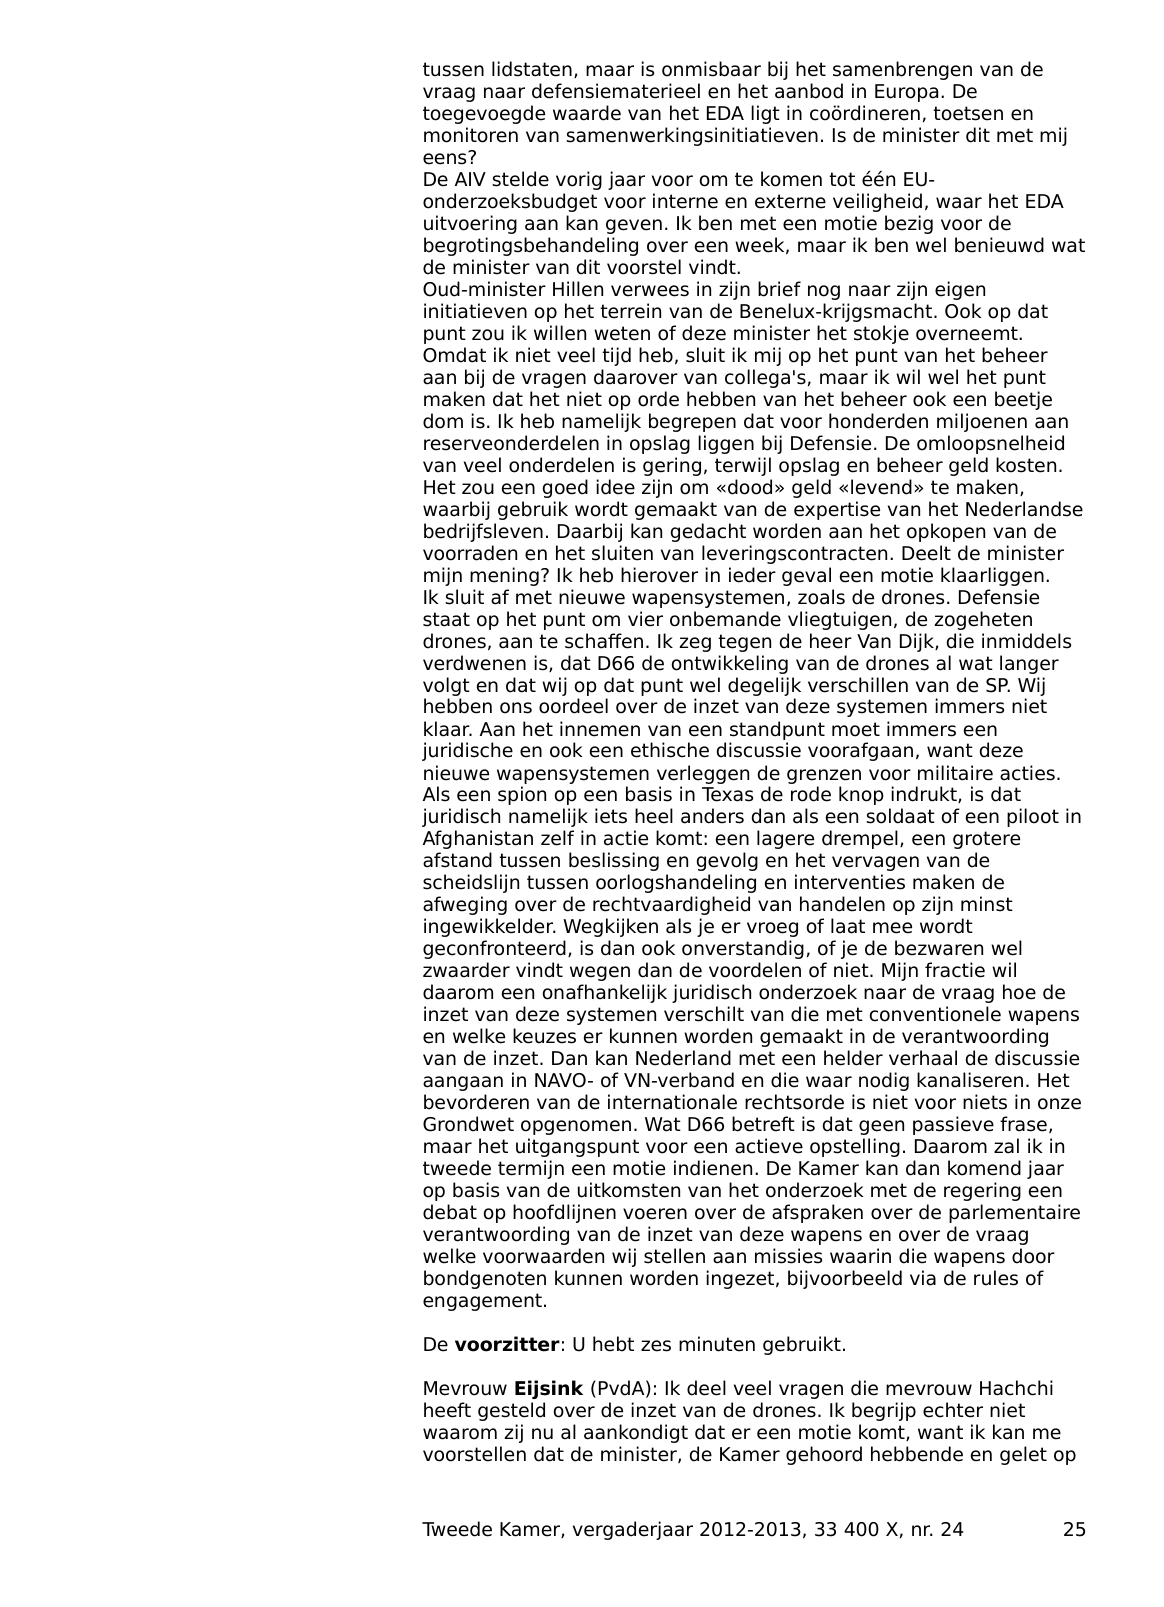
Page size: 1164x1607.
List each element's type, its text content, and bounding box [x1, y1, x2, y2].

text De AIV stelde vorig jaar voor om te komen tot één EU-onderzoeksbudget voor interne en externe veiligheid, waar het EDA uitvoering aan kan geven. Ik ben met een motie bezig voor de begrotingsbehandeling over een week, maar ik ben wel benieuwd wat de minister van dit voorstel vindt. [422, 169, 1087, 279]
text Oud-minister Hillen verwees in zijn brief nog naar zijn eigen initiatieven op het terrein van de Benelux-krijgsmacht. Ook op dat punt zou ik willen weten of deze minister het stokje overneemt. [422, 279, 1087, 345]
text Mevrouw Eijsink (PvdA): Ik deel veel vragen die mevrouw Hachchi heeft gesteld over de inzet van de drones. Ik begrijp echter niet waarom zij nu al aankondigt dat er een motie komt, want ik kan me voorstellen dat de minister, de Kamer gehoord hebbende en gelet op [422, 1378, 1087, 1466]
text De voorzitter: U hebt zes minuten gebruikt. [422, 1334, 1087, 1356]
text Omdat ik niet veel tijd heb, sluit ik mij op het punt van het beheer aan bij de vragen daarover van collega's, maar ik wil wel het punt maken dat het niet op orde hebben van het beheer ook een beetje dom is. Ik heb namelijk begrepen dat voor honderden miljoenen aan reserveonderdelen in opslag liggen bij Defensie. De omloopsnelheid van veel onderdelen is gering, terwijl opslag en beheer geld kosten. Het zou een goed idee zijn om «dood» geld «levend» te maken, waarbij gebruik wordt gemaakt van de expertise van het Nederlandse bedrijfsleven. Daarbij kan gedacht worden aan het opkopen van de voorraden en het sluiten van leveringscontracten. Deelt de minister mijn mening? Ik heb hierover in ieder geval een motie klaarliggen. [422, 345, 1087, 587]
text Ik sluit af met nieuwe wapensystemen, zoals de drones. Defensie staat op het punt om vier onbemande vliegtuigen, de zogeheten drones, aan te schaffen. Ik zeg tegen de heer Van Dijk, die inmiddels verdwenen is, dat D66 de ontwikkeling van de drones al wat langer volgt en dat wij op dat punt wel degelijk verschillen van de SP. Wij hebben ons oordeel over de inzet van deze systemen immers niet klaar. Aan het innemen van een standpunt moet immers een juridische en ook een ethische discussie voorafgaan, want deze nieuwe wapensystemen verleggen de grenzen voor militaire acties. Als een spion op een basis in Texas de rode knop indrukt, is dat juridisch namelijk iets heel anders dan als een soldaat of een piloot in Afghanistan zelf in actie komt: een lagere drempel, een grotere afstand tussen beslissing en gevolg en het vervagen van de scheidslijn tussen oorlogshandeling en interventies maken de afweging over de rechtvaardigheid van handelen op zijn minst ingewikkelder. Wegkijken als je er vroeg of laat mee wordt geconfronteerd, is dan ook onverstandig, of je de bezwaren wel zwaarder vindt wegen dan de voordelen of niet. Mijn fractie wil daarom een onafhankelijk juridisch onderzoek naar de vraag hoe de inzet van deze systemen verschilt van die met conventionele wapens en welke keuzes er kunnen worden gemaakt in de verantwoording van de inzet. Dan kan Nederland met een helder verhaal de discussie aangaan in NAVO- of VN-verband en die waar nodig kanaliseren. Het bevorderen van de internationale rechtsorde is niet voor niets in onze Grondwet opgenomen. Wat D66 betreft is dat geen passieve frase, maar het uitgangspunt voor een actieve opstelling. Daarom zal ik in tweede termijn een motie indienen. De Kamer kan dan komend jaar op basis van de uitkomsten van het onderzoek met de regering een debat op hoofdlijnen voeren over de afspraken over de parlementaire verantwoording van de inzet van deze wapens en over de vraag welke voorwaarden wij stellen aan missies waarin die wapens door bondgenoten kunnen worden ingezet, bijvoorbeeld via de rules of engagement. [422, 587, 1087, 1312]
text tussen lidstaten, maar is onmisbaar bij het samenbrengen van de vraag naar defensiematerieel en het aanbod in Europa. De toegevoegde waarde van het EDA ligt in coördineren, toetsen en monitoren van samenwerkingsinitiatieven. Is de minister dit met mij eens? [422, 59, 1087, 169]
